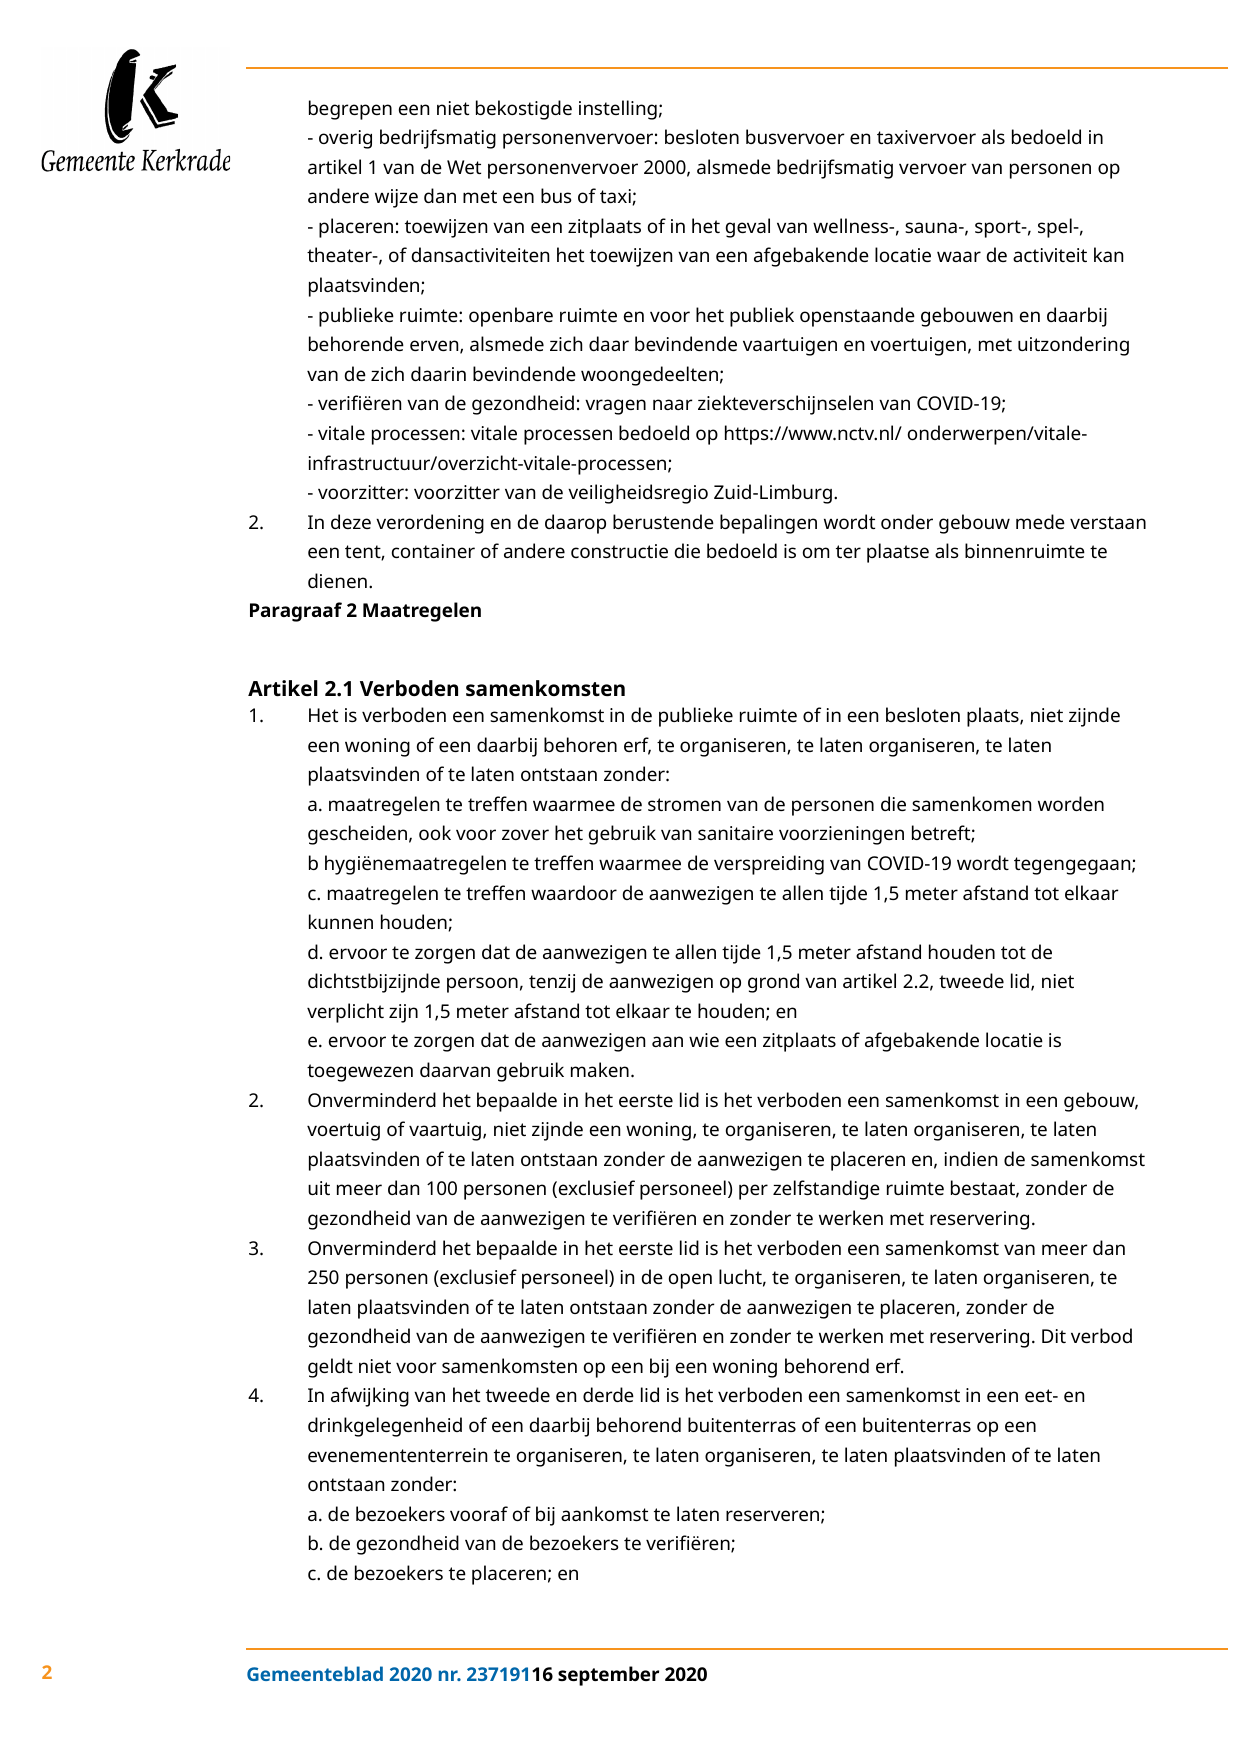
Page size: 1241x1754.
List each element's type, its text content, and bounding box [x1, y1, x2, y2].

picture [41, 47, 231, 172]
list In deze verordening en de daarop berustende bepalingen wordt onder gebouw mede verstaan een tent, container of andere constructie die bedoeld is om ter plaatse als binnenruimte te dienen. [248, 509, 1152, 594]
list - voorzitter: voorzitter van de veiligheidsregio Zuid-Limburg. [248, 479, 1152, 505]
list begrepen een niet bekostigde instelling; [248, 95, 1152, 121]
list - verifiëren van de gezondheid: vragen naar ziekteverschijnselen van COVID-19; [248, 391, 1152, 416]
list c. de bezoekers te placeren; en [248, 1560, 1152, 1586]
list - publieke ruimte: openbare ruimte en voor het publiek openstaande gebouwen en daarbij behorende erven, alsmede zich daar bevindende vaartuigen en voertuigen, met uitzondering van de zich daarin bevindende woongedeelten; [248, 302, 1152, 387]
list - overig bedrijfsmatig personenvervoer: besloten busvervoer en taxivervoer als bedoeld in artikel 1 van de Wet personenvervoer 2000, alsmede bedrijfsmatig vervoer van personen op andere wijze dan met een bus of taxi; [248, 124, 1152, 209]
list Het is verboden een samenkomst in de publieke ruimte of in een besloten plaats, niet zijnde een woning of een daarbij behoren erf, te organiseren, te laten organiseren, te laten plaatsvinden of te laten ontstaan zonder: [248, 702, 1152, 787]
list Onverminderd het bepaalde in het eerste lid is het verboden een samenkomst in een gebouw, voertuig of vaartuig, niet zijnde een woning, te organiseren, te laten organiseren, te laten plaatsvinden of te laten ontstaan zonder de aanwezigen te placeren en, indien de samenkomst uit meer dan 100 personen (exclusief personeel) per zelfstandige ruimte bestaat, zonder de gezondheid van de aanwezigen te verifiëren en zonder te werken met reservering. [248, 1087, 1152, 1231]
list b hygiënemaatregelen te treffen waarmee de verspreiding van COVID-19 wordt tegengegaan; [248, 850, 1152, 876]
list a. de bezoekers vooraf of bij aankomst te laten reserveren; [248, 1501, 1152, 1527]
list Onverminderd het bepaalde in het eerste lid is het verboden een samenkomst van meer dan 250 personen (exclusief personeel) in de open lucht, te organiseren, te laten organiseren, te laten plaatsvinden of te laten ontstaan zonder de aanwezigen te placeren, zonder de gezondheid van de aanwezigen te verifiëren en zonder te werken met reservering. Dit verbod geldt niet voor samenkomsten op een bij een woning behorend erf. [248, 1235, 1152, 1379]
text Artikel 2.1 Verboden samenkomsten [248, 674, 1152, 702]
list a. maatregelen te treffen waarmee de stromen van de personen die samenkomen worden gescheiden, ook voor zover het gebruik van sanitaire voorzieningen betreft; [248, 791, 1152, 846]
list d. ervoor te zorgen dat de aanwezigen te allen tijde 1,5 meter afstand houden tot de dichtstbijzijnde persoon, tenzij de aanwezigen op grond van artikel 2.2, tweede lid, niet verplicht zijn 1,5 meter afstand tot elkaar te houden; en [248, 939, 1152, 1024]
list - vitale processen: vitale processen bedoeld op https://www.nctv.nl/ onderwerpen/vitale-infrastructuur/overzicht-vitale-processen; [248, 420, 1152, 476]
list c. maatregelen te treffen waardoor de aanwezigen te allen tijde 1,5 meter afstand tot elkaar kunnen houden; [248, 880, 1152, 935]
list - placeren: toewijzen van een zitplaats of in het geval van wellness-, sauna-, sport-, spel-, theater-, of dansactiviteiten het toewijzen van een afgebakende locatie waar de activiteit kan plaatsvinden; [248, 213, 1152, 298]
list b. de gezondheid van de bezoekers te verifiëren; [248, 1531, 1152, 1556]
list In afwijking van het tweede en derde lid is het verboden een samenkomst in een eet- en drinkgelegenheid of een daarbij behorend buitenterras of een buitenterras op een evenemententerrein te organiseren, te laten organiseren, te laten plaatsvinden of te laten ontstaan zonder: [248, 1383, 1152, 1497]
list e. ervoor te zorgen dat de aanwezigen aan wie een zitplaats of afgebakende locatie is toegewezen daarvan gebruik maken. [248, 1028, 1152, 1083]
text Paragraaf 2 Maatregelen [248, 598, 1152, 623]
